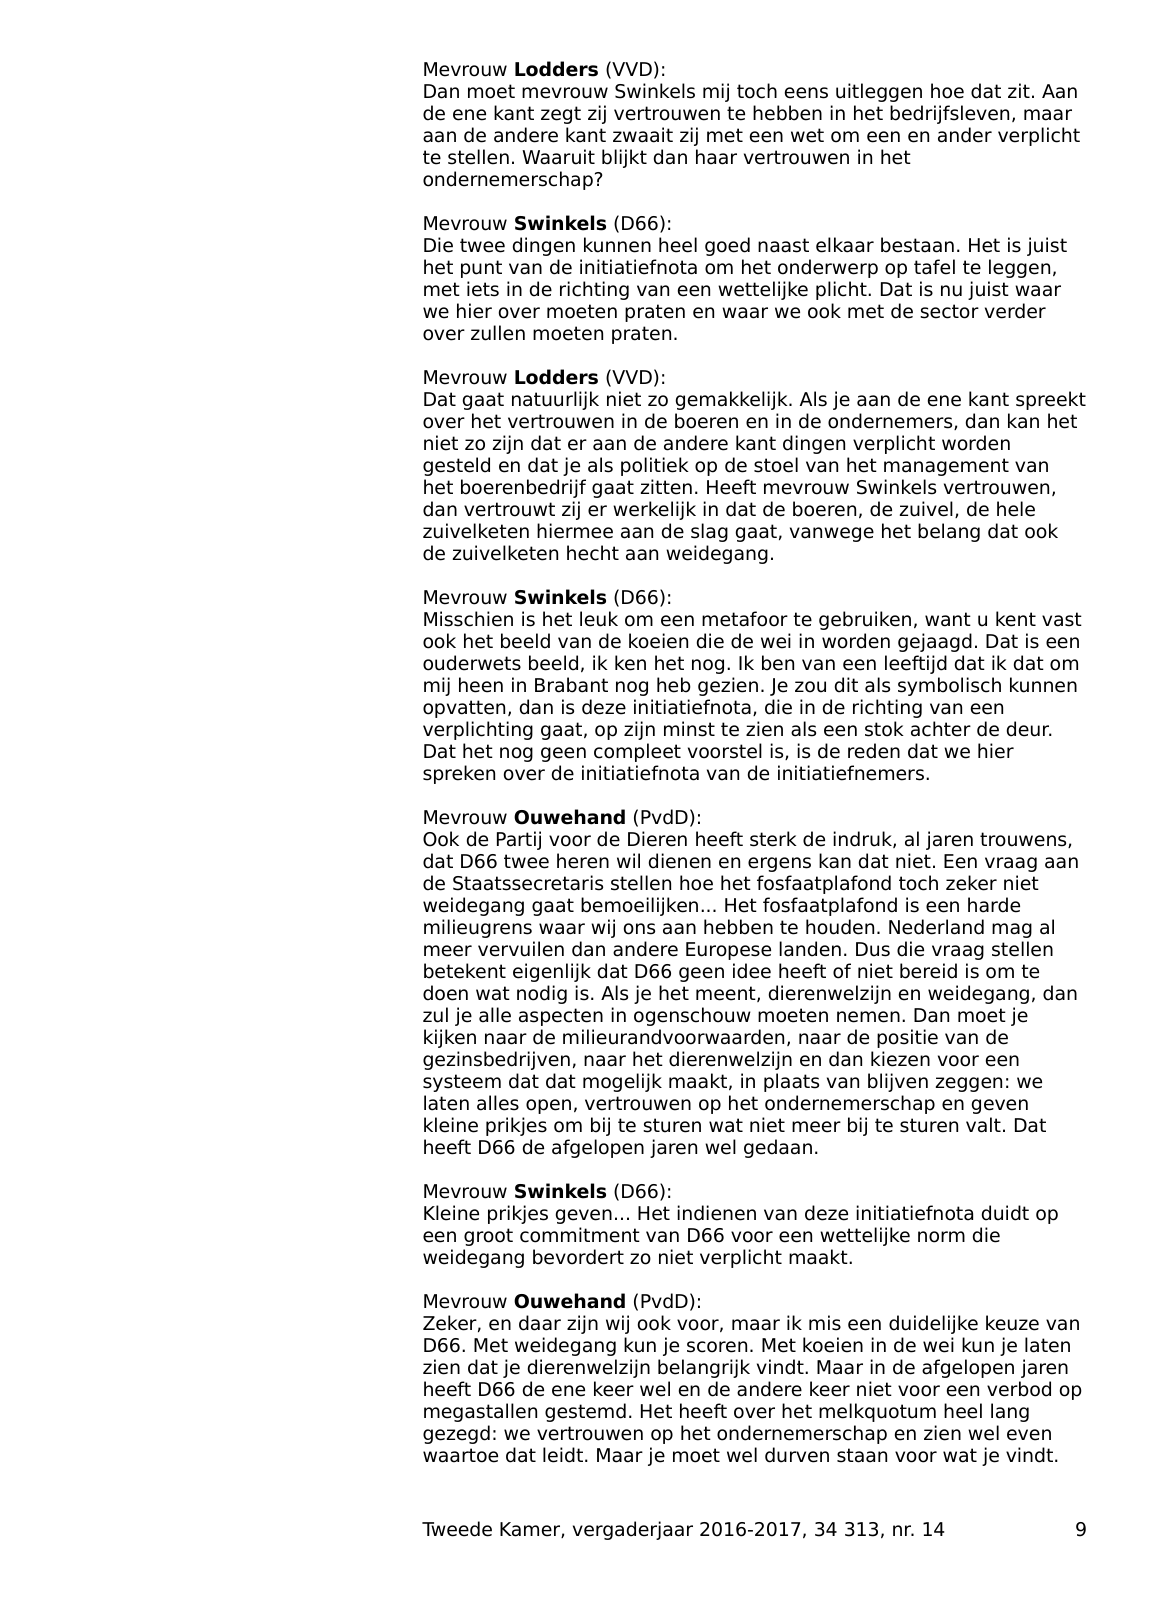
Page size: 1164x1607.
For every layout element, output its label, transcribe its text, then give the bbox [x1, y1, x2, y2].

text Misschien is het leuk om een metafoor te gebruiken, want u kent vast ook het beeld van de koeien die de wei in worden gejaagd. Dat is een ouderwets beeld, ik ken het nog. Ik ben van een leeftijd dat ik dat om mij heen in Brabant nog heb gezien. Je zou dit als symbolisch kunnen opvatten, dan is deze initiatiefnota, die in de richting van een verplichting gaat, op zijn minst te zien als een stok achter de deur. Dat het nog geen compleet voorstel is, is de reden dat we hier spreken over de initiatiefnota van de initiatiefnemers. [422, 609, 1087, 785]
text Mevrouw Swinkels (D66): [422, 1181, 1087, 1203]
text Mevrouw Swinkels (D66): [422, 587, 1087, 609]
text Mevrouw Lodders (VVD): [422, 367, 1087, 389]
text Mevrouw Lodders (VVD): [422, 59, 1087, 81]
text Die twee dingen kunnen heel goed naast elkaar bestaan. Het is juist het punt van de initiatiefnota om het onderwerp op tafel te leggen, met iets in de richting van een wettelijke plicht. Dat is nu juist waar we hier over moeten praten en waar we ook met de sector verder over zullen moeten praten. [422, 235, 1087, 345]
text Ook de Partij voor de Dieren heeft sterk de indruk, al jaren trouwens, dat D66 twee heren wil dienen en ergens kan dat niet. Een vraag aan de Staatssecretaris stellen hoe het fosfaatplafond toch zeker niet weidegang gaat bemoeilijken... Het fosfaatplafond is een harde milieugrens waar wij ons aan hebben te houden. Nederland mag al meer vervuilen dan andere Europese landen. Dus die vraag stellen betekent eigenlijk dat D66 geen idee heeft of niet bereid is om te doen wat nodig is. Als je het meent, dierenwelzijn en weidegang, dan zul je alle aspecten in ogenschouw moeten nemen. Dan moet je kijken naar de milieurandvoorwaarden, naar de positie van de gezinsbedrijven, naar het dierenwelzijn en dan kiezen voor een systeem dat dat mogelijk maakt, in plaats van blijven zeggen: we laten alles open, vertrouwen op het ondernemerschap en geven kleine prikjes om bij te sturen wat niet meer bij te sturen valt. Dat heeft D66 de afgelopen jaren wel gedaan. [422, 829, 1087, 1159]
text Dan moet mevrouw Swinkels mij toch eens uitleggen hoe dat zit. Aan de ene kant zegt zij vertrouwen te hebben in het bedrijfsleven, maar aan de andere kant zwaait zij met een wet om een en ander verplicht te stellen. Waaruit blijkt dan haar vertrouwen in het ondernemerschap? [422, 81, 1087, 191]
text Kleine prikjes geven... Het indienen van deze initiatiefnota duidt op een groot commitment van D66 voor een wettelijke norm die weidegang bevordert zo niet verplicht maakt. [422, 1203, 1087, 1269]
text Zeker, en daar zijn wij ook voor, maar ik mis een duidelijke keuze van D66. Met weidegang kun je scoren. Met koeien in de wei kun je laten zien dat je dierenwelzijn belangrijk vindt. Maar in de afgelopen jaren heeft D66 de ene keer wel en de andere keer niet voor een verbod op megastallen gestemd. Het heeft over het melkquotum heel lang gezegd: we vertrouwen op het ondernemerschap en zien wel even waartoe dat leidt. Maar je moet wel durven staan voor wat je vindt. [422, 1313, 1087, 1467]
text Mevrouw Swinkels (D66): [422, 213, 1087, 235]
text Mevrouw Ouwehand (PvdD): [422, 807, 1087, 829]
text Dat gaat natuurlijk niet zo gemakkelijk. Als je aan de ene kant spreekt over het vertrouwen in de boeren en in de ondernemers, dan kan het niet zo zijn dat er aan de andere kant dingen verplicht worden gesteld en dat je als politiek op de stoel van het management van het boerenbedrijf gaat zitten. Heeft mevrouw Swinkels vertrouwen, dan vertrouwt zij er werkelijk in dat de boeren, de zuivel, de hele zuivelketen hiermee aan de slag gaat, vanwege het belang dat ook de zuivelketen hecht aan weidegang. [422, 389, 1087, 565]
text Mevrouw Ouwehand (PvdD): [422, 1291, 1087, 1313]
